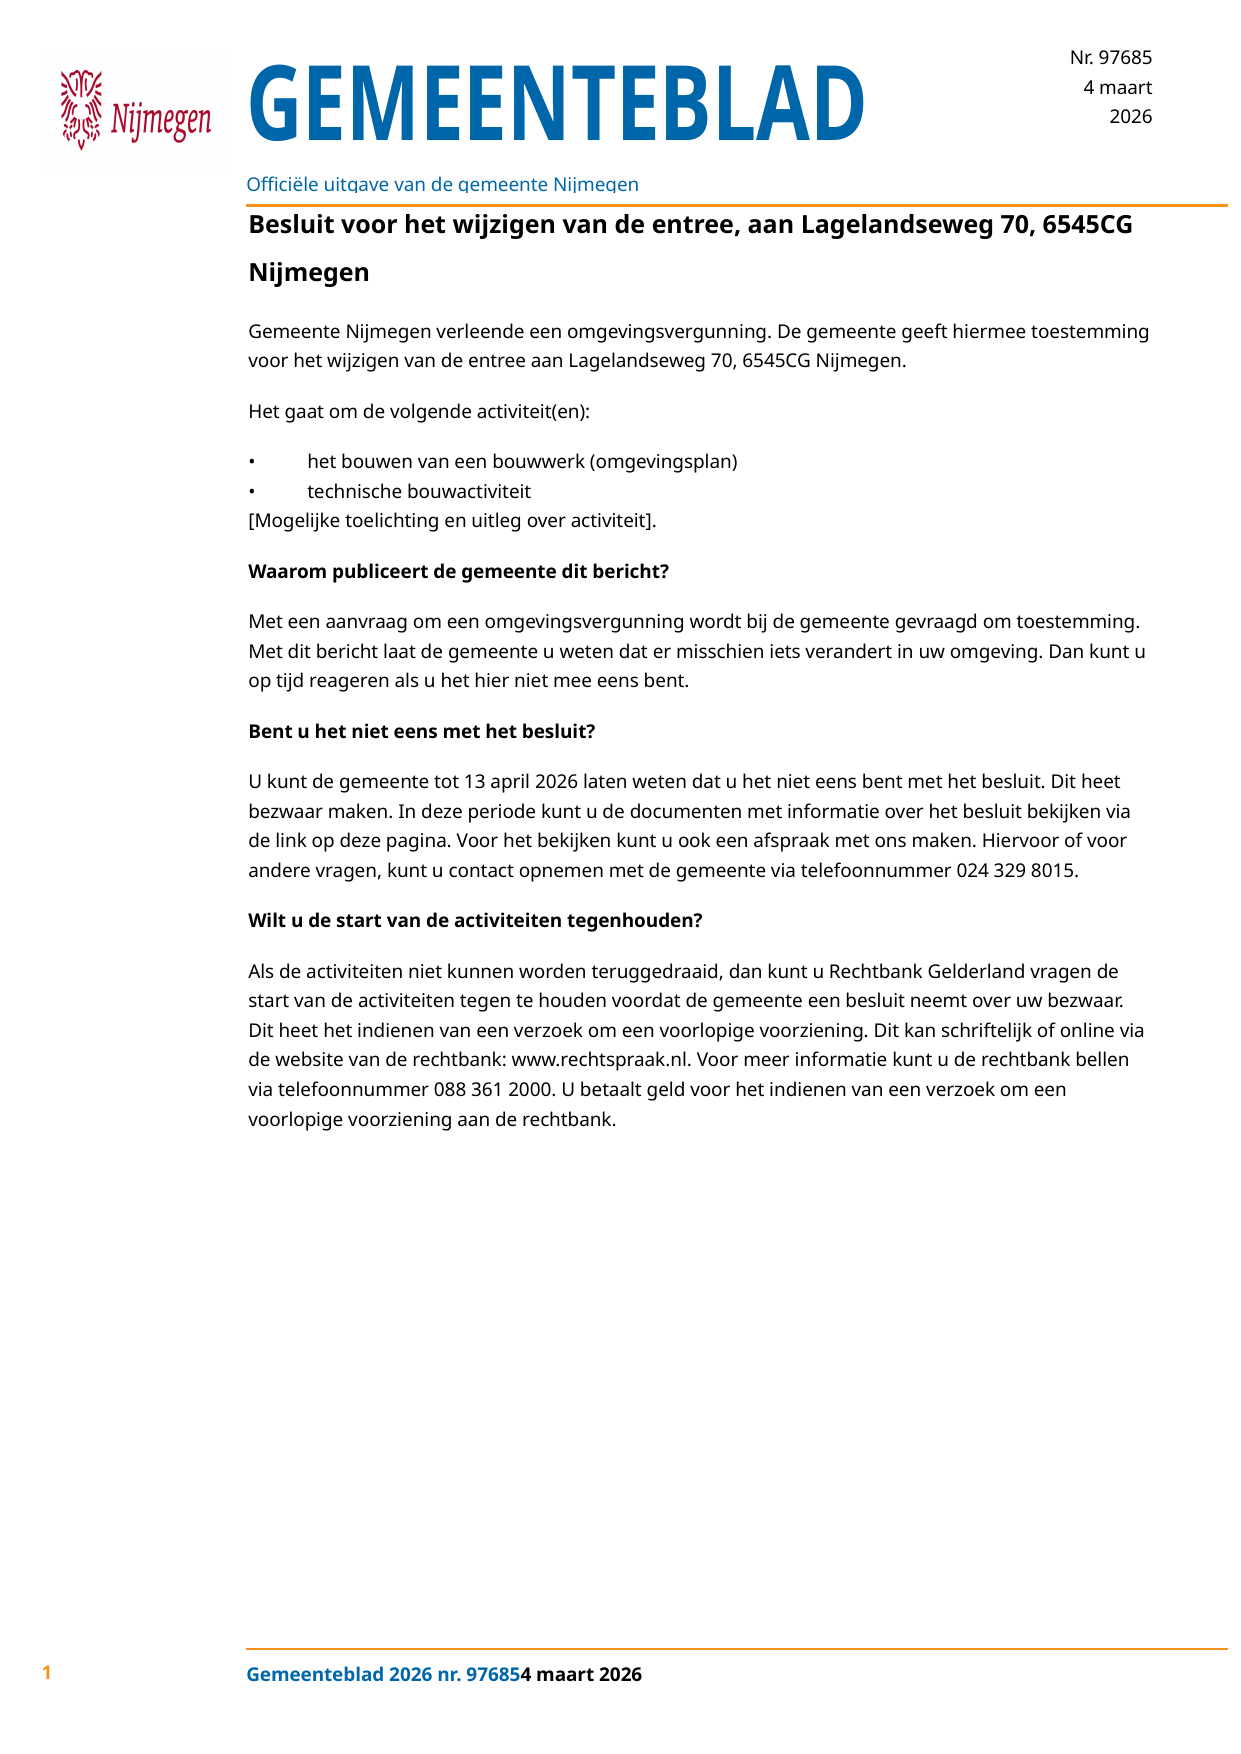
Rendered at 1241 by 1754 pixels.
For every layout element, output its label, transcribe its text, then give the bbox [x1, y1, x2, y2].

text Als de activiteiten niet kunnen worden teruggedraaid, dan kunt u Rechtbank Gelderland vragen de start van de activiteiten tegen te houden voordat de gemeente een besluit neemt over uw bezwaar. Dit heet het indienen van een verzoek om een voorlopige voorziening. Dit kan schriftelijk of online via de website van de rechtbank: www.rechtspraak.nl. Voor meer informatie kunt u de rechtbank bellen via telefoonnummer 088 361 2000. U betaalt geld voor het indienen van een verzoek om een voorlopige voorziening aan de rechtbank. [248, 958, 1152, 1132]
list het bouwen van een bouwwerk (omgevingsplan) [248, 448, 1152, 474]
text U kunt de gemeente tot 13 april 2026 laten weten dat u het niet eens bent met het besluit. Dit heet bezwaar maken. In deze periode kunt u de documenten met informatie over het besluit bekijken via de link op deze pagina. Voor het bekijken kunt u ook een afspraak met ons maken. Hiervoor of voor andere vragen, kunt u contact opnemen met de gemeente via telefoonnummer 024 329 8015. [248, 768, 1152, 883]
text Bent u het niet eens met het besluit? [248, 718, 1152, 744]
text Besluit voor het wijzigen van de entree, aan Lagelandseweg 70, 6545CG Nijmegen [248, 207, 1152, 288]
text Met een aanvraag om een omgevingsvergunning wordt bij de gemeente gevraagd om toestemming. Met dit bericht laat de gemeente u weten dat er misschien iets verandert in uw omgeving. Dan kunt u op tijd reageren als u het hier niet mee eens bent. [248, 608, 1152, 693]
text Waarom publiceert de gemeente dit bericht? [248, 558, 1152, 584]
picture [41, 47, 231, 172]
text Wilt u de start van de activiteiten tegenhouden? [248, 907, 1152, 933]
text Het gaat om de volgende activiteit(en): [248, 398, 1152, 424]
text Gemeente Nijmegen verleende een omgevingsvergunning. De gemeente geeft hiermee toestemming voor het wijzigen van de entree aan Lagelandseweg 70, 6545CG Nijmegen. [248, 318, 1152, 373]
text [Mogelijke toelichting en uitleg over activiteit]. [248, 507, 1152, 533]
list technische bouwactiviteit [248, 478, 1152, 504]
